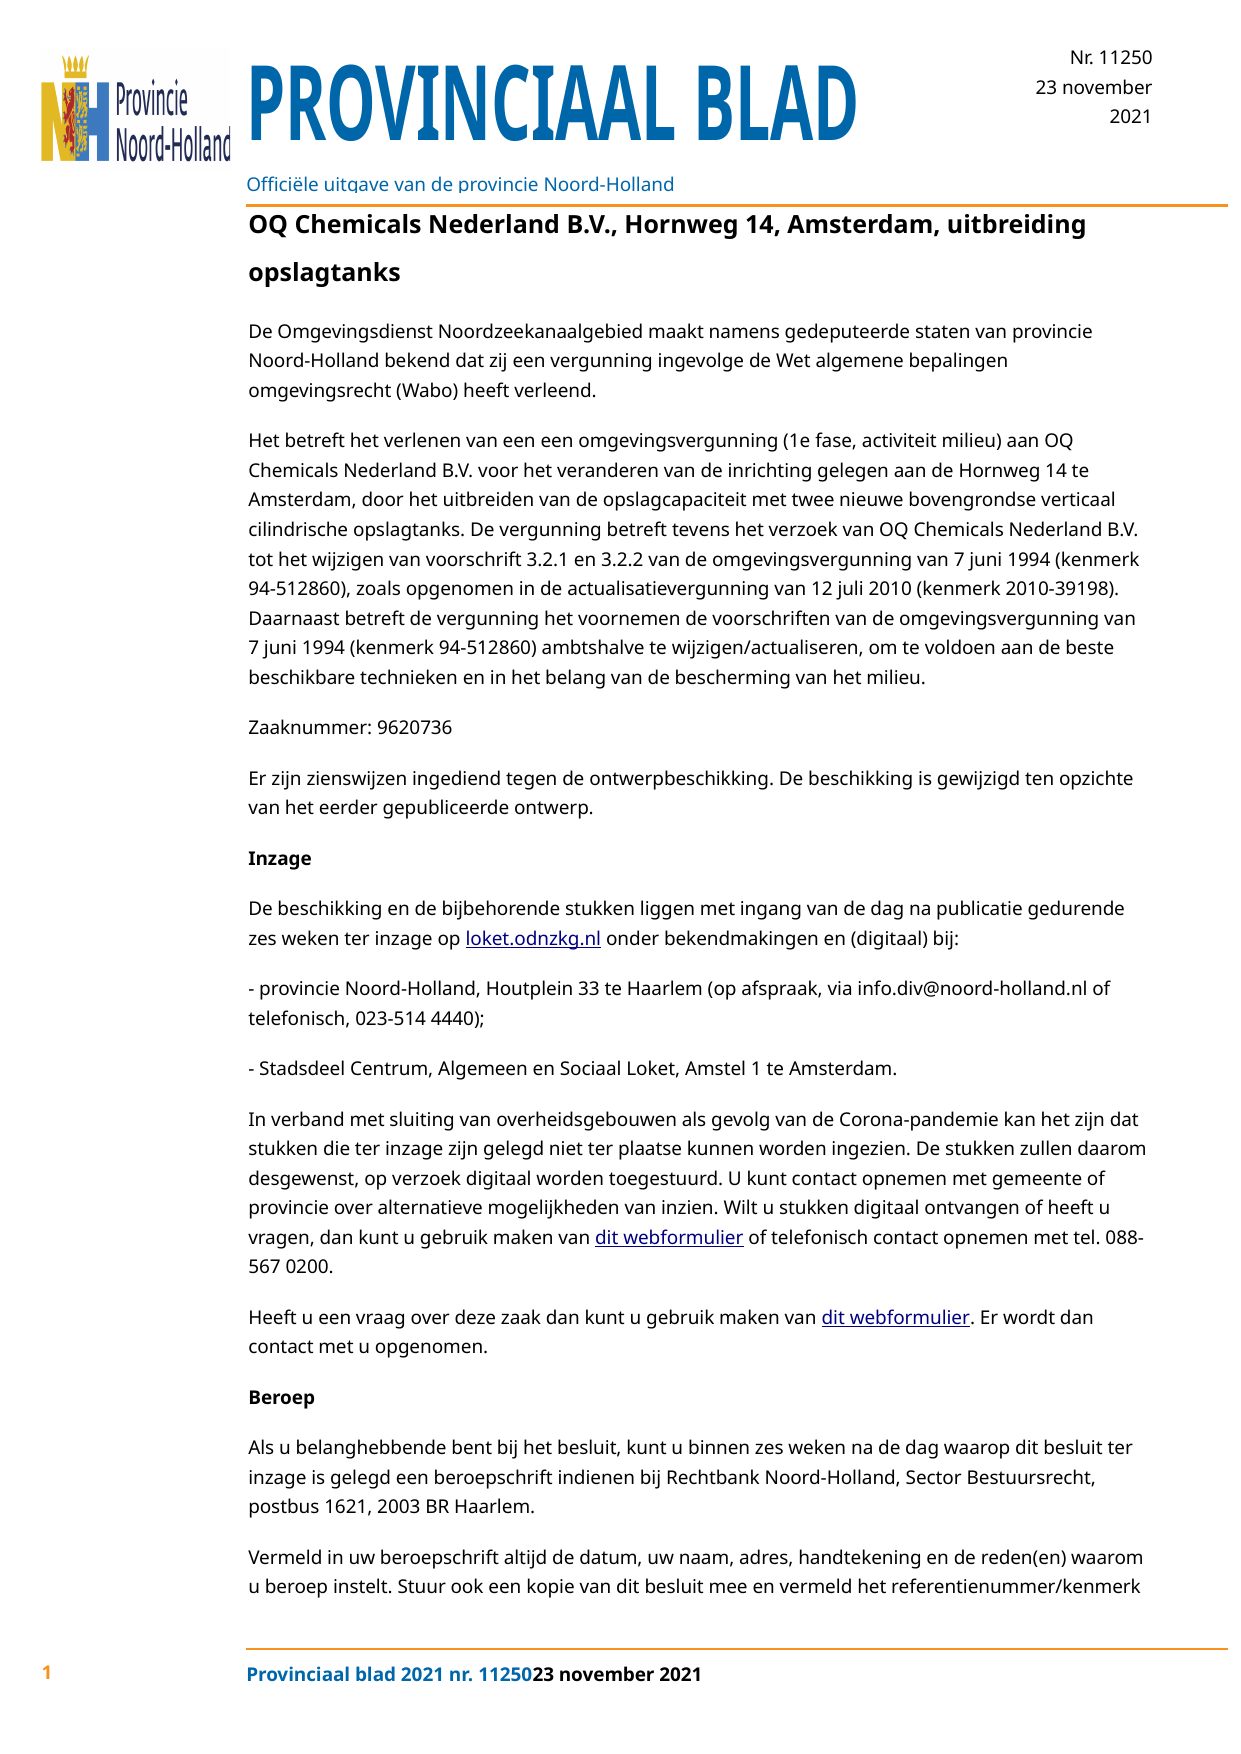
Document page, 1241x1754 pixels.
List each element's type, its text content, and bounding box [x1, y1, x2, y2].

text De beschikking en de bijbehorende stukken liggen met ingang van de dag na publicatie gedurende zes weken ter inzage op loket.odnzkg.nl onder bekendmakingen en (digitaal) bij: [248, 895, 1152, 951]
text OQ Chemicals Nederland B.V., Hornweg 14, Amsterdam, uitbreiding opslagtanks [248, 207, 1152, 288]
text Inzage [248, 845, 1152, 871]
text - Stadsdeel Centrum, Algemeen en Sociaal Loket, Amstel 1 te Amsterdam. [248, 1055, 1152, 1081]
text Het betreft het verlenen van een een omgevingsvergunning (1e fase, activiteit milieu) aan OQ Chemicals Nederland B.V. voor het veranderen van de inrichting gelegen aan de Hornweg 14 te Amsterdam, door het uitbreiden van de opslagcapaciteit met twee nieuwe bovengrondse verticaal cilindrische opslagtanks. De vergunning betreft tevens het verzoek van OQ Chemicals Nederland B.V. tot het wijzigen van voorschrift 3.2.1 en 3.2.2 van de omgevingsvergunning van 7 juni 1994 (kenmerk 94-512860), zoals opgenomen in de actualisatievergunning van 12 juli 2010 (kenmerk 2010-39198). Daarnaast betreft de vergunning het voornemen de voorschriften van de omgevingsvergunning van 7 juni 1994 (kenmerk 94-512860) ambtshalve te wijzigen/actualiseren, om te voldoen aan de beste beschikbare technieken en in het belang van de bescherming van het milieu. [248, 427, 1152, 690]
text - provincie Noord-Holland, Houtplein 33 te Haarlem (op afspraak, via info.div@noord-holland.nl of telefonisch, 023-514 4440); [248, 975, 1152, 1031]
text Vermeld in uw beroepschrift altijd de datum, uw naam, adres, handtekening en de reden(en) waarom u beroep instelt. Stuur ook een kopie van dit besluit mee en vermeld het referentienummer/kenmerk [248, 1544, 1152, 1599]
text De Omgevingsdienst Noordzeekanaalgebied maakt namens gedeputeerde staten van provincie Noord-Holland bekend dat zij een vergunning ingevolge de Wet algemene bepalingen omgevingsrecht (Wabo) heeft verleend. [248, 318, 1152, 403]
text Als u belanghebbende bent bij het besluit, kunt u binnen zes weken na de dag waarop dit besluit ter inzage is gelegd een beroepschrift indienen bij Rechtbank Noord-Holland, Sector Bestuursrecht, postbus 1621, 2003 BR Haarlem. [248, 1434, 1152, 1519]
text Heeft u een vraag over deze zaak dan kunt u gebruik maken van dit webformulier. Er wordt dan contact met u opgenomen. [248, 1304, 1152, 1359]
text Er zijn zienswijzen ingediend tegen de ontwerpbeschikking. De beschikking is gewijzigd ten opzichte van het eerder gepubliceerde ontwerp. [248, 765, 1152, 820]
text Beroep [248, 1384, 1152, 1410]
text In verband met sluiting van overheidsgebouwen als gevolg van de Corona-pandemie kan het zijn dat stukken die ter inzage zijn gelegd niet ter plaatse kunnen worden ingezien. De stukken zullen daarom desgewenst, op verzoek digitaal worden toegestuurd. U kunt contact opnemen met gemeente of provincie over alternatieve mogelijkheden van inzien. Wilt u stukken digitaal ontvangen of heeft u vragen, dan kunt u gebruik maken van dit webformulier of telefonisch contact opnemen met tel. 088-567 0200. [248, 1106, 1152, 1279]
text Zaaknummer: 9620736 [248, 714, 1152, 740]
picture [41, 47, 231, 172]
